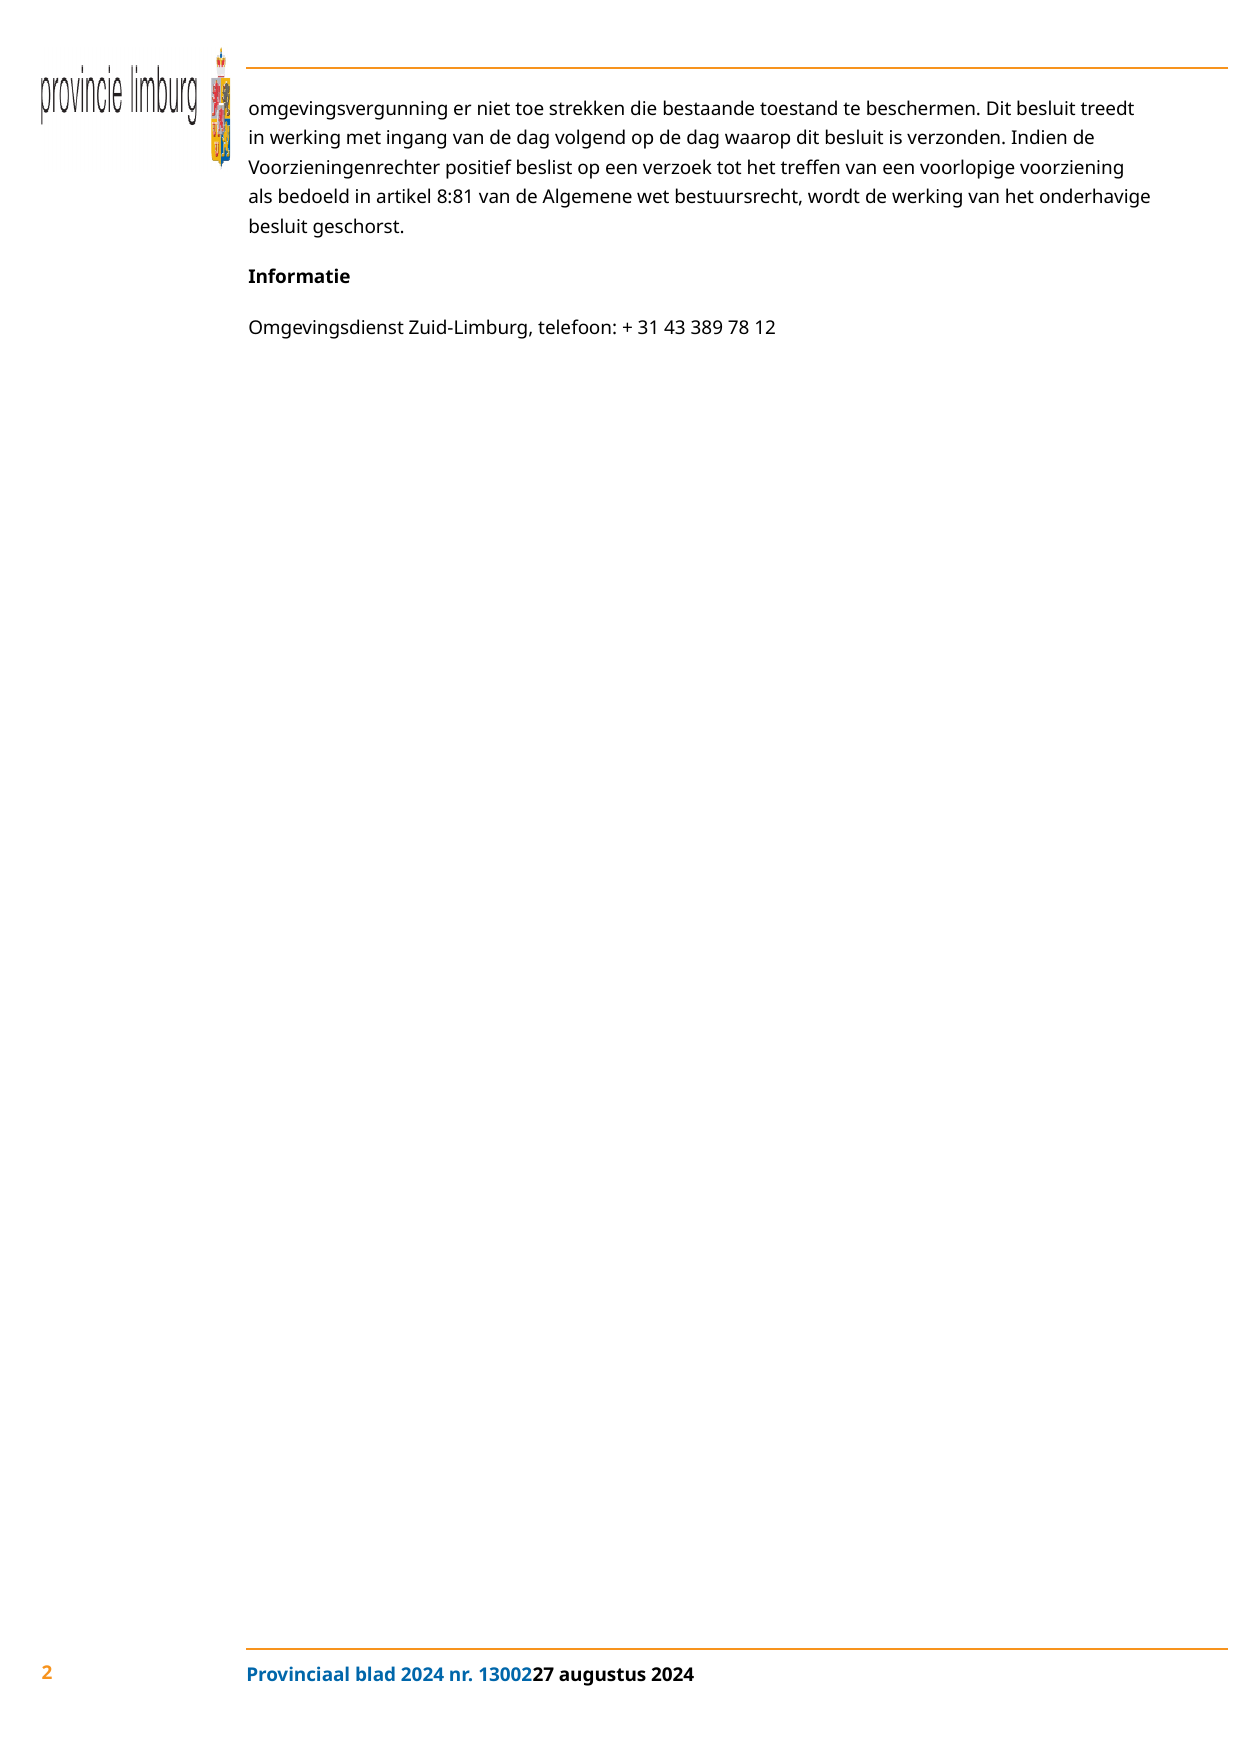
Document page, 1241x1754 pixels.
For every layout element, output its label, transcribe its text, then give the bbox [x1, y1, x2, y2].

text Informatie [248, 263, 1152, 289]
text omgevingsvergunning er niet toe strekken die bestaande toestand te beschermen. Dit besluit treedt in werking met ingang van de dag volgend op de dag waarop dit besluit is verzonden. Indien de Voorzieningenrechter positief beslist op een verzoek tot het treffen van een voorlopige voorziening als bedoeld in artikel 8:81 van de Algemene wet bestuursrecht, wordt de werking van het onderhavige besluit geschorst. [248, 95, 1152, 239]
picture [41, 47, 231, 172]
text Omgevingsdienst Zuid-Limburg, telefoon: + 31 43 389 78 12 [248, 314, 1152, 340]
